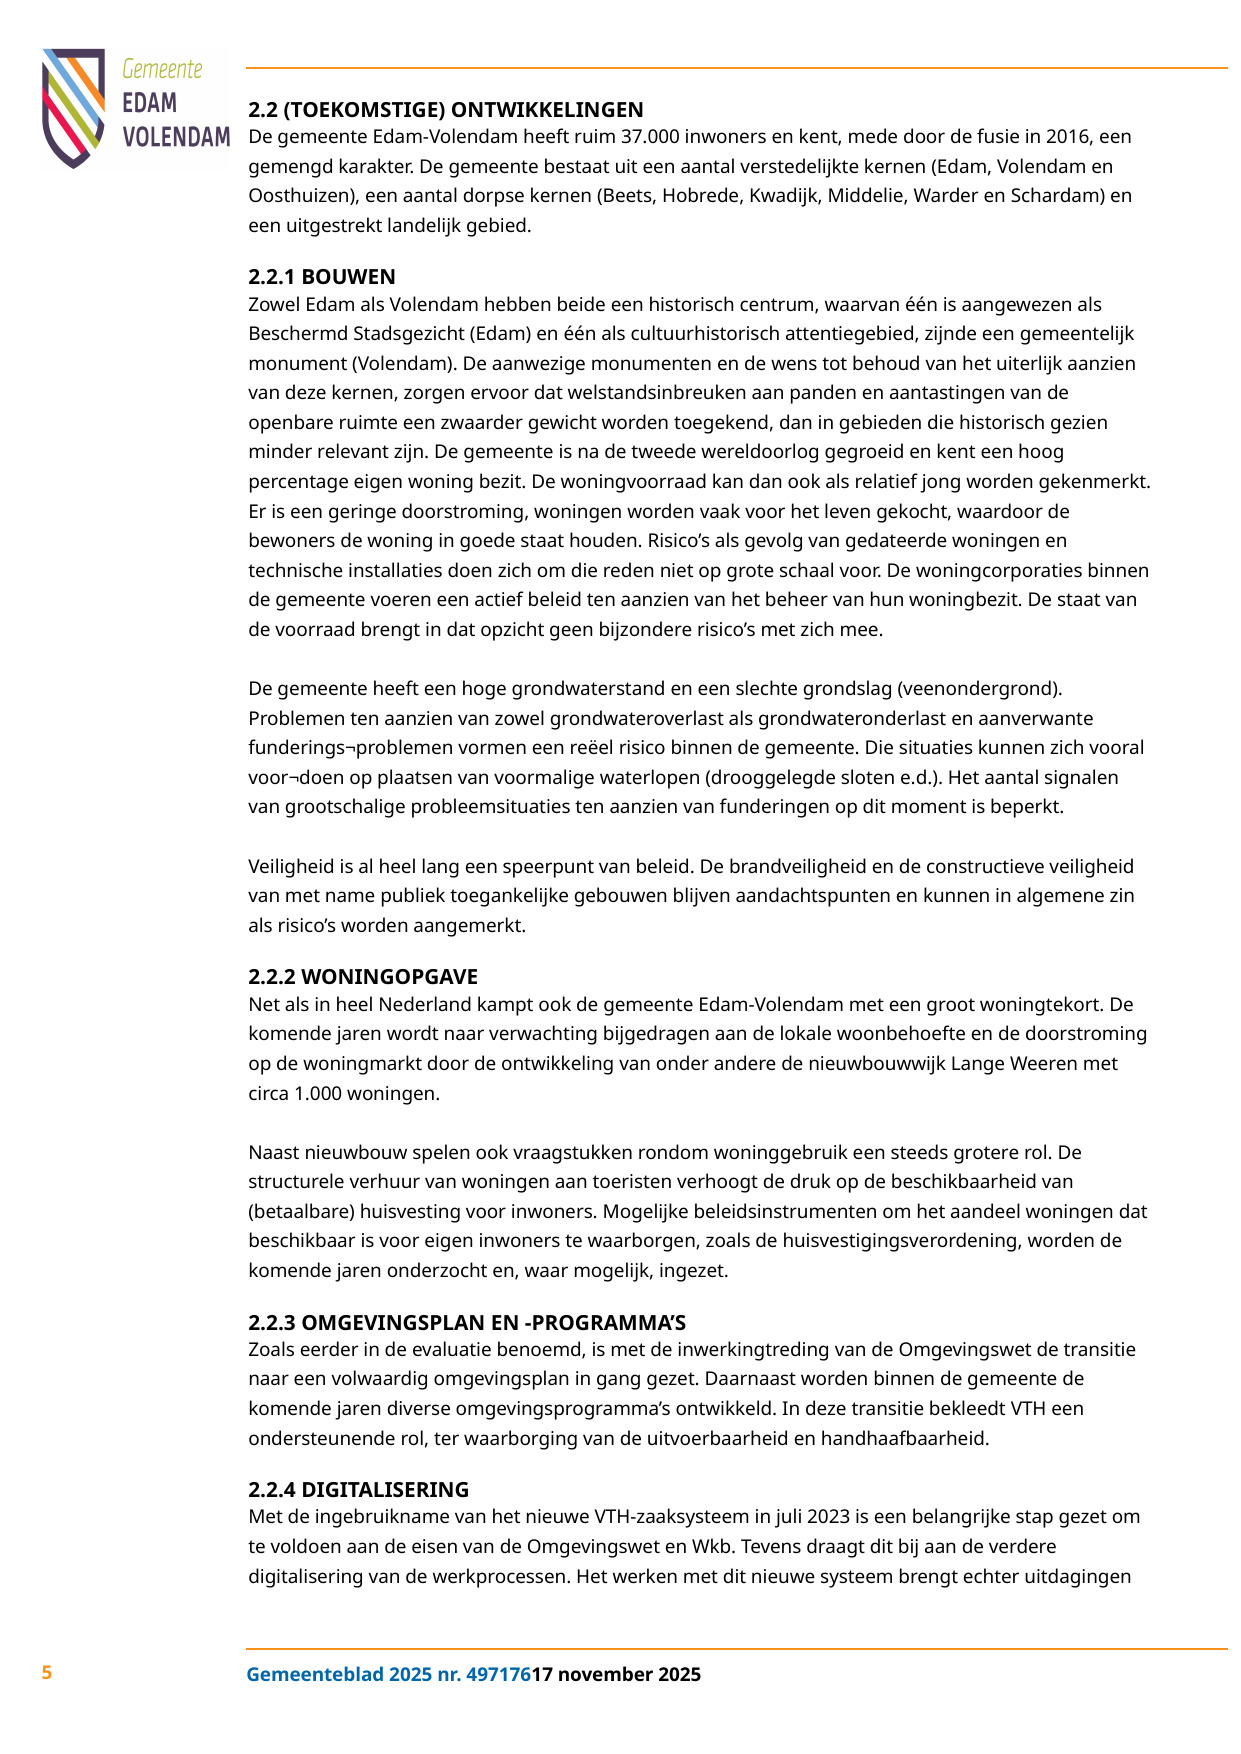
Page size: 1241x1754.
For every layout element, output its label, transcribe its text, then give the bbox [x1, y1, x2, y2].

text 2.2.1 BOUWEN [248, 262, 1152, 291]
text 2.2.2 WONINGOPGAVE [248, 962, 1152, 991]
text De gemeente heeft een hoge grondwaterstand en een slechte grondslag (veenondergrond). Problemen ten aanzien van zowel grondwateroverlast als grondwateronderlast en aanverwante funderings¬problemen vormen een reëel risico binnen de gemeente. Die situaties kunnen zich vooral voor¬doen op plaatsen van voormalige waterlopen (drooggelegde sloten e.d.). Het aantal signalen van grootschalige probleemsituaties ten aanzien van funderingen op dit moment is beperkt. [248, 675, 1152, 819]
text 2.2.4 DIGITALISERING [248, 1475, 1152, 1504]
text Naast nieuwbouw spelen ook vraagstukken rondom woninggebruik een steeds grotere rol. De structurele verhuur van woningen aan toeristen verhoogt de druk op de beschikbaarheid van (betaalbare) huisvesting voor inwoners. Mogelijke beleidsinstrumenten om het aandeel woningen dat beschikbaar is voor eigen inwoners te waarborgen, zoals de huisvestigingsverordening, worden de komende jaren onderzocht en, waar mogelijk, ingezet. [248, 1139, 1152, 1283]
text Zowel Edam als Volendam hebben beide een historisch centrum, waarvan één is aangewezen als Beschermd Stadsgezicht (Edam) en één als cultuurhistorisch attentiegebied, zijnde een gemeentelijk monument (Volendam). De aanwezige monumenten en de wens tot behoud van het uiterlijk aanzien van deze kernen, zorgen ervoor dat welstandsinbreuken aan panden en aantastingen van de openbare ruimte een zwaarder gewicht worden toegekend, dan in gebieden die historisch gezien minder relevant zijn. De gemeente is na de tweede wereldoorlog gegroeid en kent een hoog percentage eigen woning bezit. De woningvoorraad kan dan ook als relatief jong worden gekenmerkt. Er is een geringe doorstroming, woningen worden vaak voor het leven gekocht, waardoor de bewoners de woning in goede staat houden. Risico’s als gevolg van gedateerde woningen en technische installaties doen zich om die reden niet op grote schaal voor. De woningcorporaties binnen de gemeente voeren een actief beleid ten aanzien van het beheer van hun woningbezit. De staat van de voorraad brengt in dat opzicht geen bijzondere risico’s met zich mee. [248, 291, 1152, 642]
text 2.2 (TOEKOMSTIGE) ONTWIKKELINGEN [248, 95, 1152, 123]
text Met de ingebruikname van het nieuwe VTH-zaaksysteem in juli 2023 is een belangrijke stap gezet om te voldoen aan de eisen van de Omgevingswet en Wkb. Tevens draagt dit bij aan de verdere digitalisering van de werkprocessen. Het werken met dit nieuwe systeem brengt echter uitdagingen [248, 1504, 1152, 1588]
text Veiligheid is al heel lang een speerpunt van beleid. De brandveiligheid en de constructieve veiligheid van met name publiek toegankelijke gebouwen blijven aandachtspunten en kunnen in algemene zin als risico’s worden aangemerkt. [248, 853, 1152, 938]
picture [41, 47, 231, 172]
text Zoals eerder in de evaluatie benoemd, is met de inwerkingtreding van de Omgevingswet de transitie naar een volwaardig omgevingsplan in gang gezet. Daarnaast worden binnen de gemeente de komende jaren diverse omgevingsprogramma’s ontwikkeld. In deze transitie bekleedt VTH een ondersteunende rol, ter waarborging van de uitvoerbaarheid en handhaafbaarheid. [248, 1336, 1152, 1451]
text 2.2.3 OMGEVINGSPLAN EN -PROGRAMMA’S [248, 1308, 1152, 1336]
text Net als in heel Nederland kampt ook de gemeente Edam-Volendam met een groot woningtekort. De komende jaren wordt naar verwachting bijgedragen aan de lokale woonbehoefte en de doorstroming op de woningmarkt door de ontwikkeling van onder andere de nieuwbouwwijk Lange Weeren met circa 1.000 woningen. [248, 991, 1152, 1105]
text De gemeente Edam-Volendam heeft ruim 37.000 inwoners en kent, mede door de fusie in 2016, een gemengd karakter. De gemeente bestaat uit een aantal verstedelijkte kernen (Edam, Volendam en Oosthuizen), een aantal dorpse kernen (Beets, Hobrede, Kwadijk, Middelie, Warder en Schardam) en een uitgestrekt landelijk gebied. [248, 123, 1152, 238]
